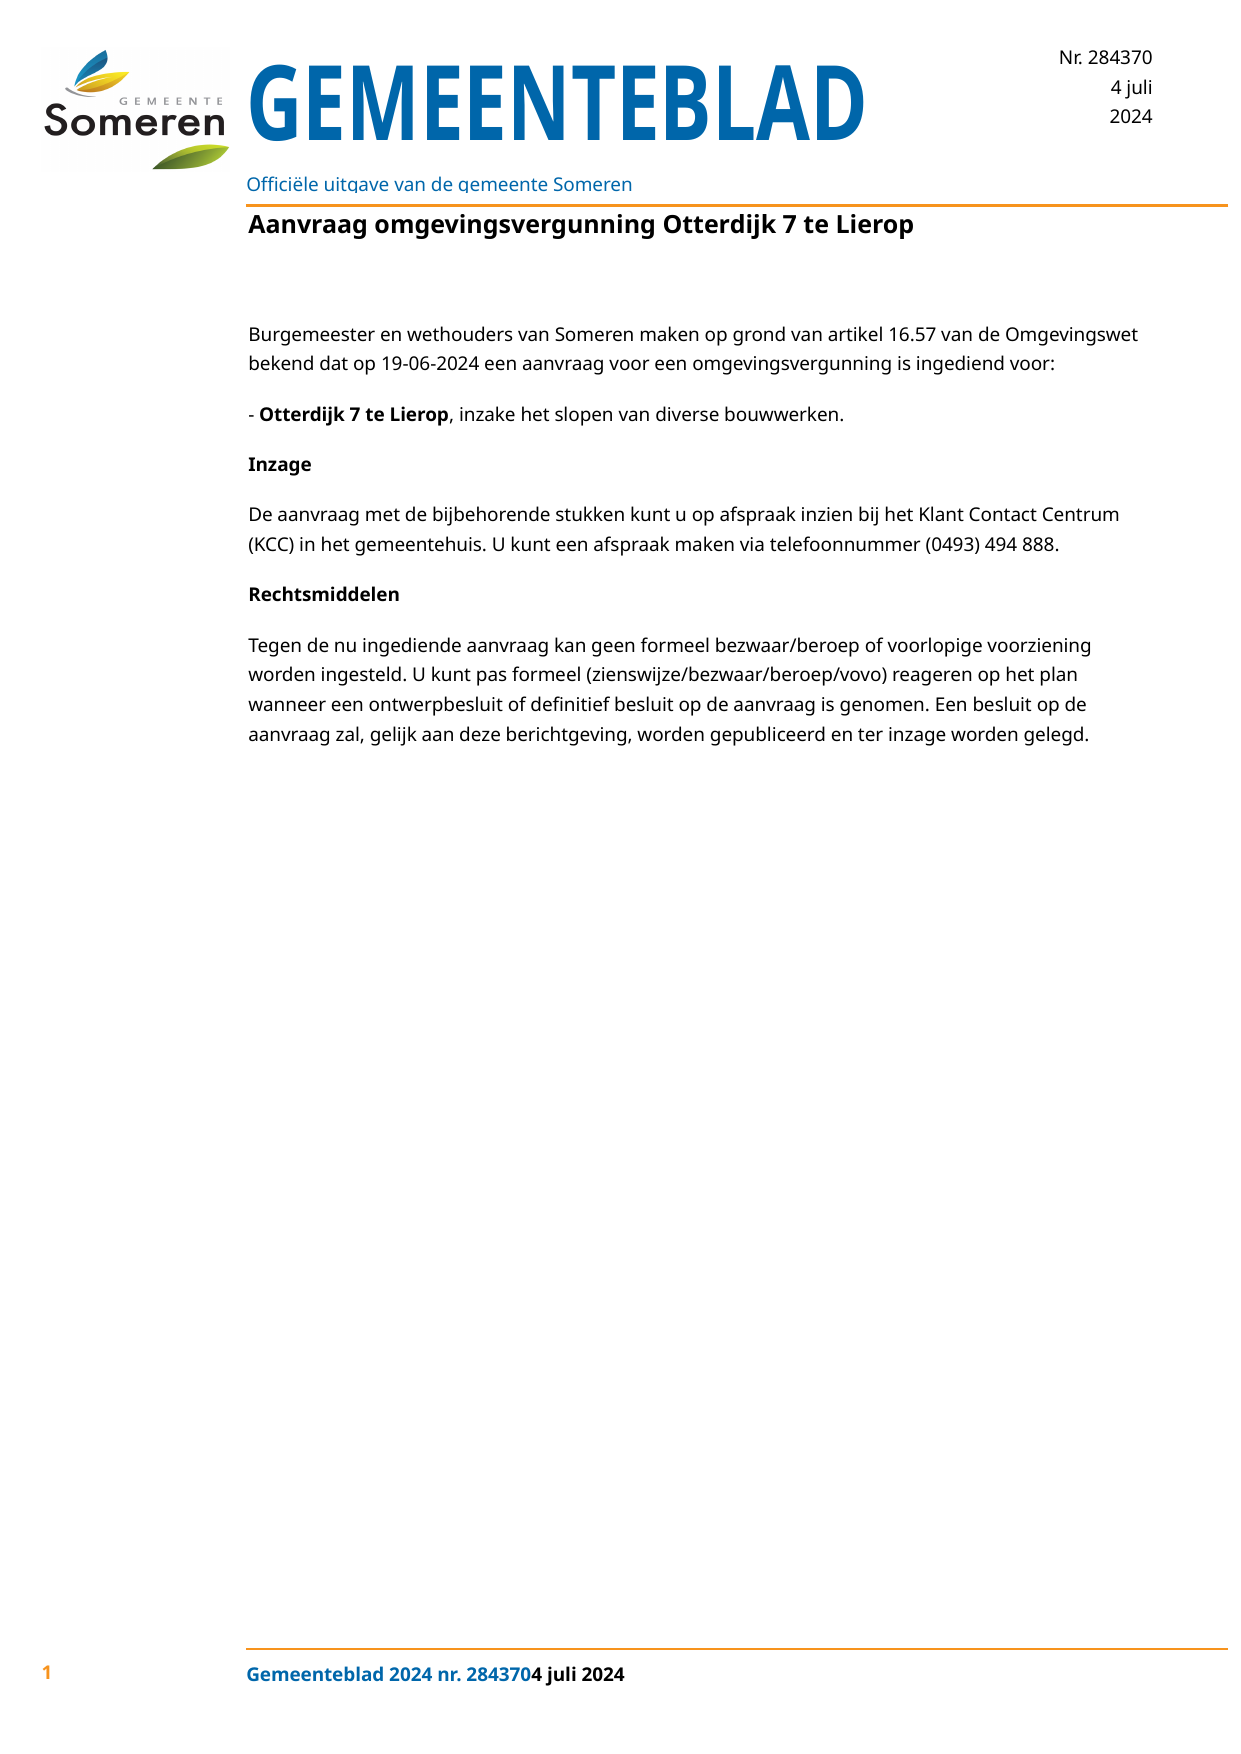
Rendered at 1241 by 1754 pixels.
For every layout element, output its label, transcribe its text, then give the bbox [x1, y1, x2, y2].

text Inzage [248, 451, 1152, 477]
text De aanvraag met de bijbehorende stukken kunt u op afspraak inzien bij het Klant Contact Centrum (KCC) in het gemeentehuis. U kunt een afspraak maken via telefoonnummer (0493) 494 888. [248, 502, 1152, 557]
text Burgemeester en wethouders van Someren maken op grond van artikel 16.57 van de Omgevingswet bekend dat op 19-06-2024 een aanvraag voor een omgevingsvergunning is ingediend voor: [248, 321, 1152, 376]
text Rechtsmiddelen [248, 582, 1152, 607]
text Tegen de nu ingediende aanvraag kan geen formeel bezwaar/beroep of voorlopige voorziening worden ingesteld. U kunt pas formeel (zienswijze/bezwaar/beroep/vovo) reageren op het plan wanneer een ontwerpbesluit of definitief besluit op de aanvraag is genomen. Een besluit op de aanvraag zal, gelijk aan deze berichtgeving, worden gepubliceerd en ter inzage worden gelegd. [248, 632, 1152, 746]
text Aanvraag omgevingsvergunning Otterdijk 7 te Lierop [248, 207, 1152, 241]
picture [41, 47, 231, 172]
text - Otterdijk 7 te Lierop, inzake het slopen van diverse bouwwerken. [248, 401, 1152, 426]
